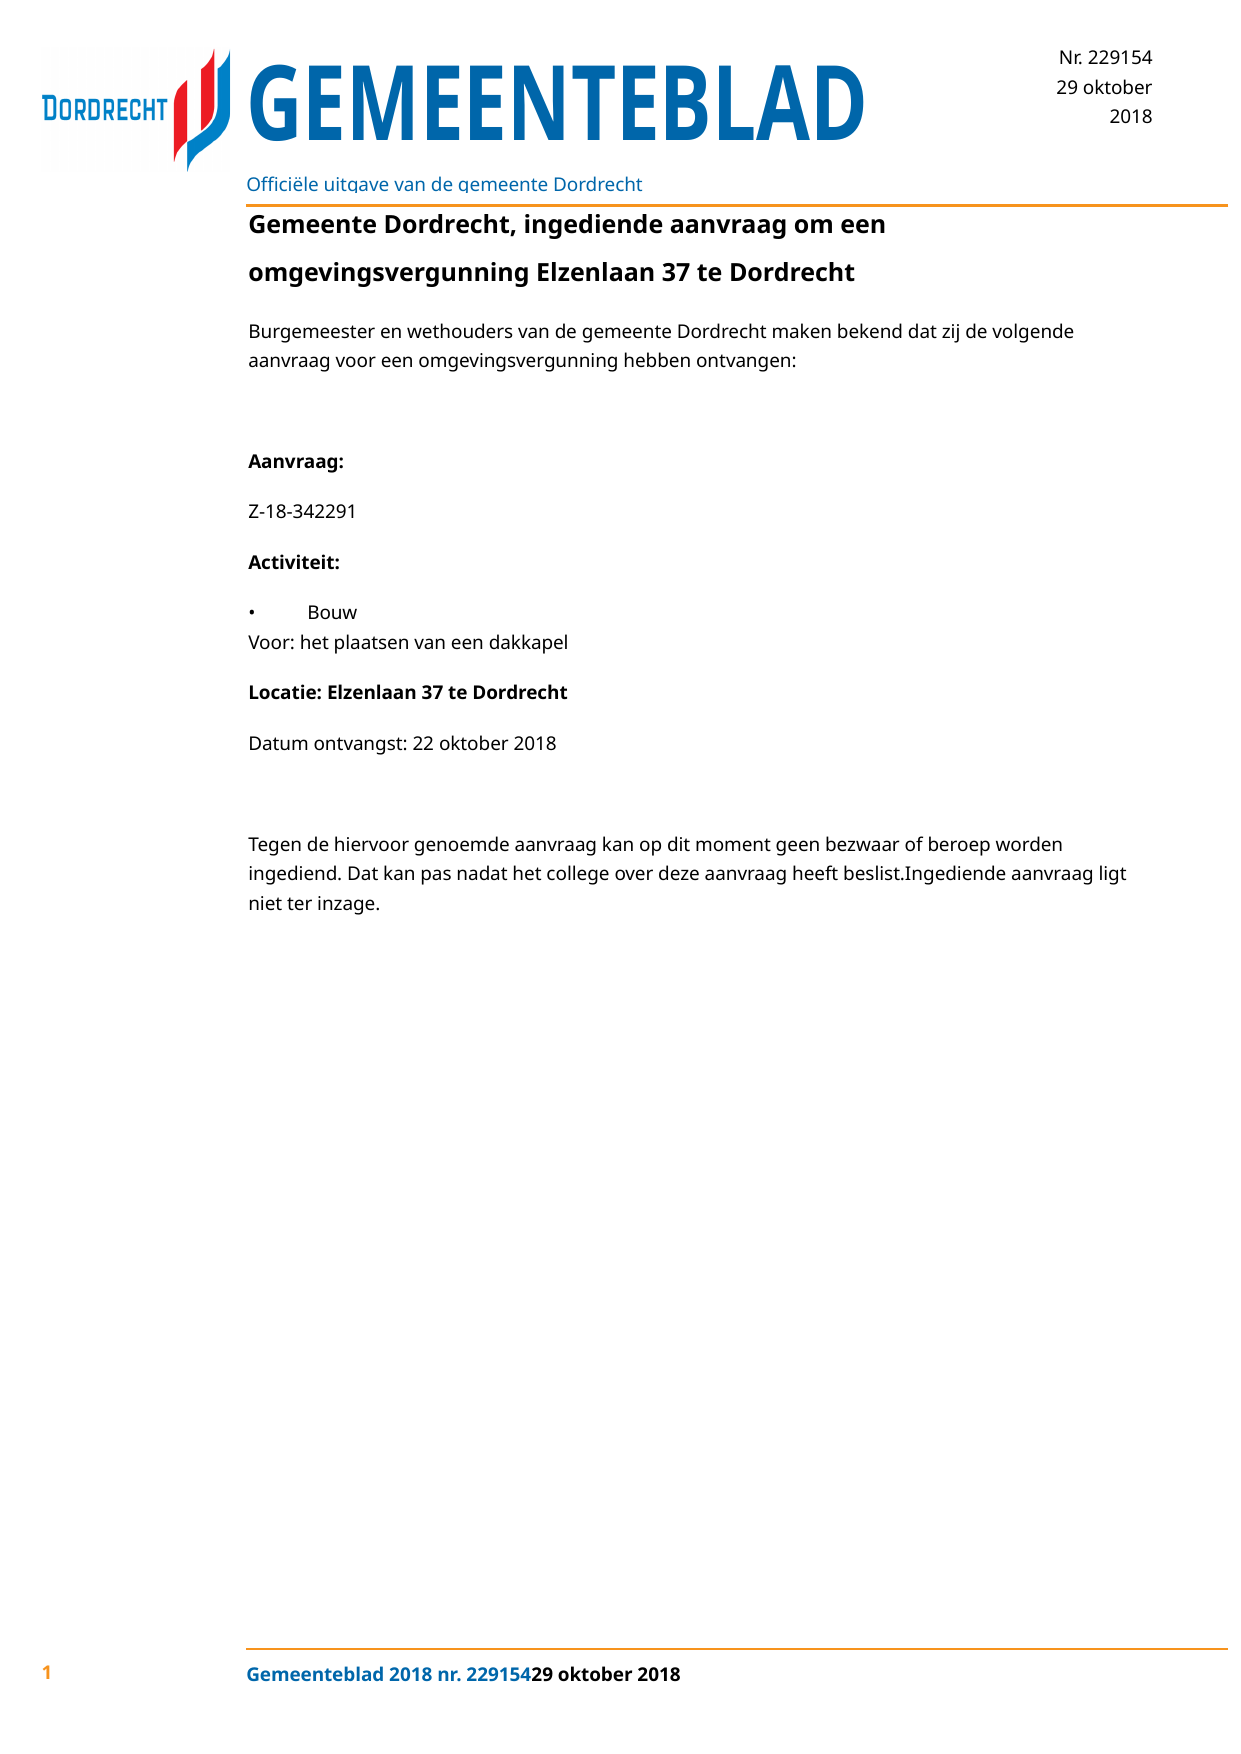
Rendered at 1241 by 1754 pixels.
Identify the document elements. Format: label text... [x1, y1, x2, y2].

text Gemeente Dordrecht, ingediende aanvraag om een omgevingsvergunning Elzenlaan 37 te Dordrecht [248, 207, 1152, 288]
picture [41, 47, 231, 172]
text Burgemeester en wethouders van de gemeente Dordrecht maken bekend dat zij de volgende aanvraag voor een omgevingsvergunning hebben ontvangen: [248, 318, 1152, 373]
text Tegen de hiervoor genoemde aanvraag kan op dit moment geen bezwaar of beroep worden ingediend. Dat kan pas nadat het college over deze aanvraag heeft beslist.Ingediende aanvraag ligt niet ter inzage. [248, 831, 1152, 916]
text Datum ontvangst: 22 oktober 2018 [248, 730, 1152, 756]
text Z-18-342291 [248, 499, 1152, 524]
text Activiteit: [248, 549, 1152, 575]
text Voor: het plaatsen van een dakkapel [248, 629, 1152, 655]
text Aanvraag: [248, 448, 1152, 474]
list Bouw [248, 599, 1152, 625]
text Locatie: Elzenlaan 37 te Dordrecht [248, 679, 1152, 705]
